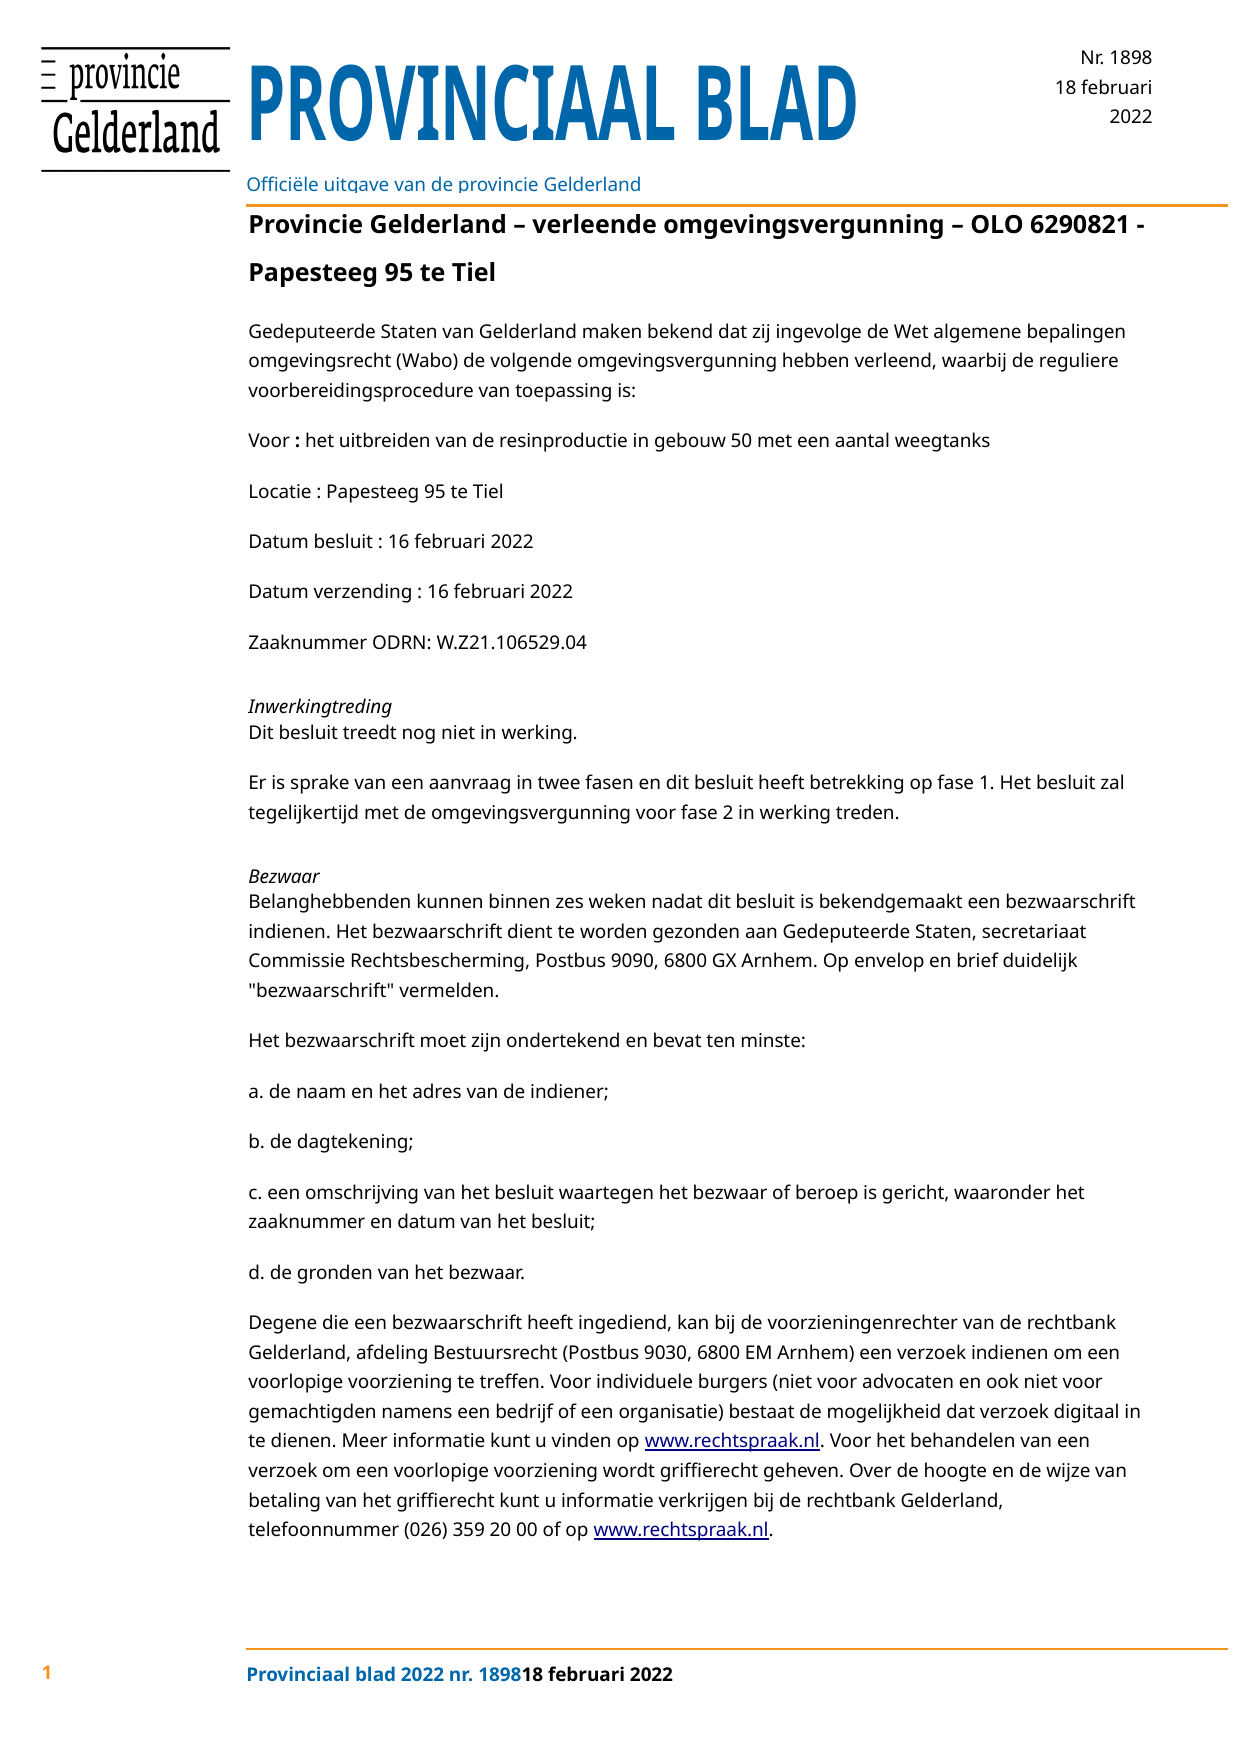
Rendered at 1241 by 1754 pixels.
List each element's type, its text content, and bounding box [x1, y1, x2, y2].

text c. een omschrijving van het besluit waartegen het bezwaar of beroep is gericht, waaronder het zaaknummer en datum van het besluit; [248, 1179, 1152, 1234]
text Datum verzending : 16 februari 2022 [248, 579, 1152, 604]
text Het bezwaarschrift moet zijn ondertekend en bevat ten minste: [248, 1028, 1152, 1053]
text d. de gronden van het bezwaar. [248, 1259, 1152, 1285]
text a. de naam en het adres van de indiener; [248, 1078, 1152, 1104]
text b. de dagtekening; [248, 1128, 1152, 1154]
text Er is sprake van een aanvraag in twee fasen en dit besluit heeft betrekking op fase 1. Het besluit zal tegelijkertijd met de omgevingsvergunning voor fase 2 in werking treden. [248, 769, 1152, 824]
text Provincie Gelderland – verleende omgevingsvergunning – OLO 6290821 - Papesteeg 95 te Tiel [248, 207, 1152, 288]
text Datum besluit : 16 februari 2022 [248, 528, 1152, 554]
text Degene die een bezwaarschrift heeft ingediend, kan bij de voorzieningenrechter van de rechtbank Gelderland, afdeling Bestuursrecht (Postbus 9030, 6800 EM Arnhem) een verzoek indienen om een voorlopige voorziening te treffen. Voor individuele burgers (niet voor advocaten en ook niet voor gemachtigden namens een bedrijf of een organisatie) bestaat de mogelijkheid dat verzoek digitaal in te dienen. Meer informatie kunt u vinden op www.rechtspraak.nl. Voor het behandelen van een verzoek om een voorlopige voorziening wordt griffierecht geheven. Over de hoogte en de wijze van betaling van het griffierecht kunt u informatie verkrijgen bij de rechtbank Gelderland, telefoonnummer (026) 359 20 00 of op www.rechtspraak.nl. [248, 1309, 1152, 1542]
text Locatie : Papesteeg 95 te Tiel [248, 478, 1152, 504]
text Zaaknummer ODRN: W.Z21.106529.04 [248, 629, 1152, 655]
text Gedeputeerde Staten van Gelderland maken bekend dat zij ingevolge de Wet algemene bepalingen omgevingsrecht (Wabo) de volgende omgevingsvergunning hebben verleend, waarbij de reguliere voorbereidingsprocedure van toepassing is: [248, 318, 1152, 403]
text Bezwaar [248, 863, 1152, 888]
text Dit besluit treedt nog niet in werking. [248, 719, 1152, 744]
picture [41, 47, 231, 172]
text Inwerkingtreding [248, 693, 1152, 719]
text Voor : het uitbreiden van de resinproductie in gebouw 50 met een aantal weegtanks [248, 427, 1152, 453]
text Belanghebbenden kunnen binnen zes weken nadat dit besluit is bekendgemaakt een bezwaarschrift indienen. Het bezwaarschrift dient te worden gezonden aan Gedeputeerde Staten, secretariaat Commissie Rechtsbescherming, Postbus 9090, 6800 GX Arnhem. Op envelop en brief duidelijk "bezwaarschrift" vermelden. [248, 888, 1152, 1003]
